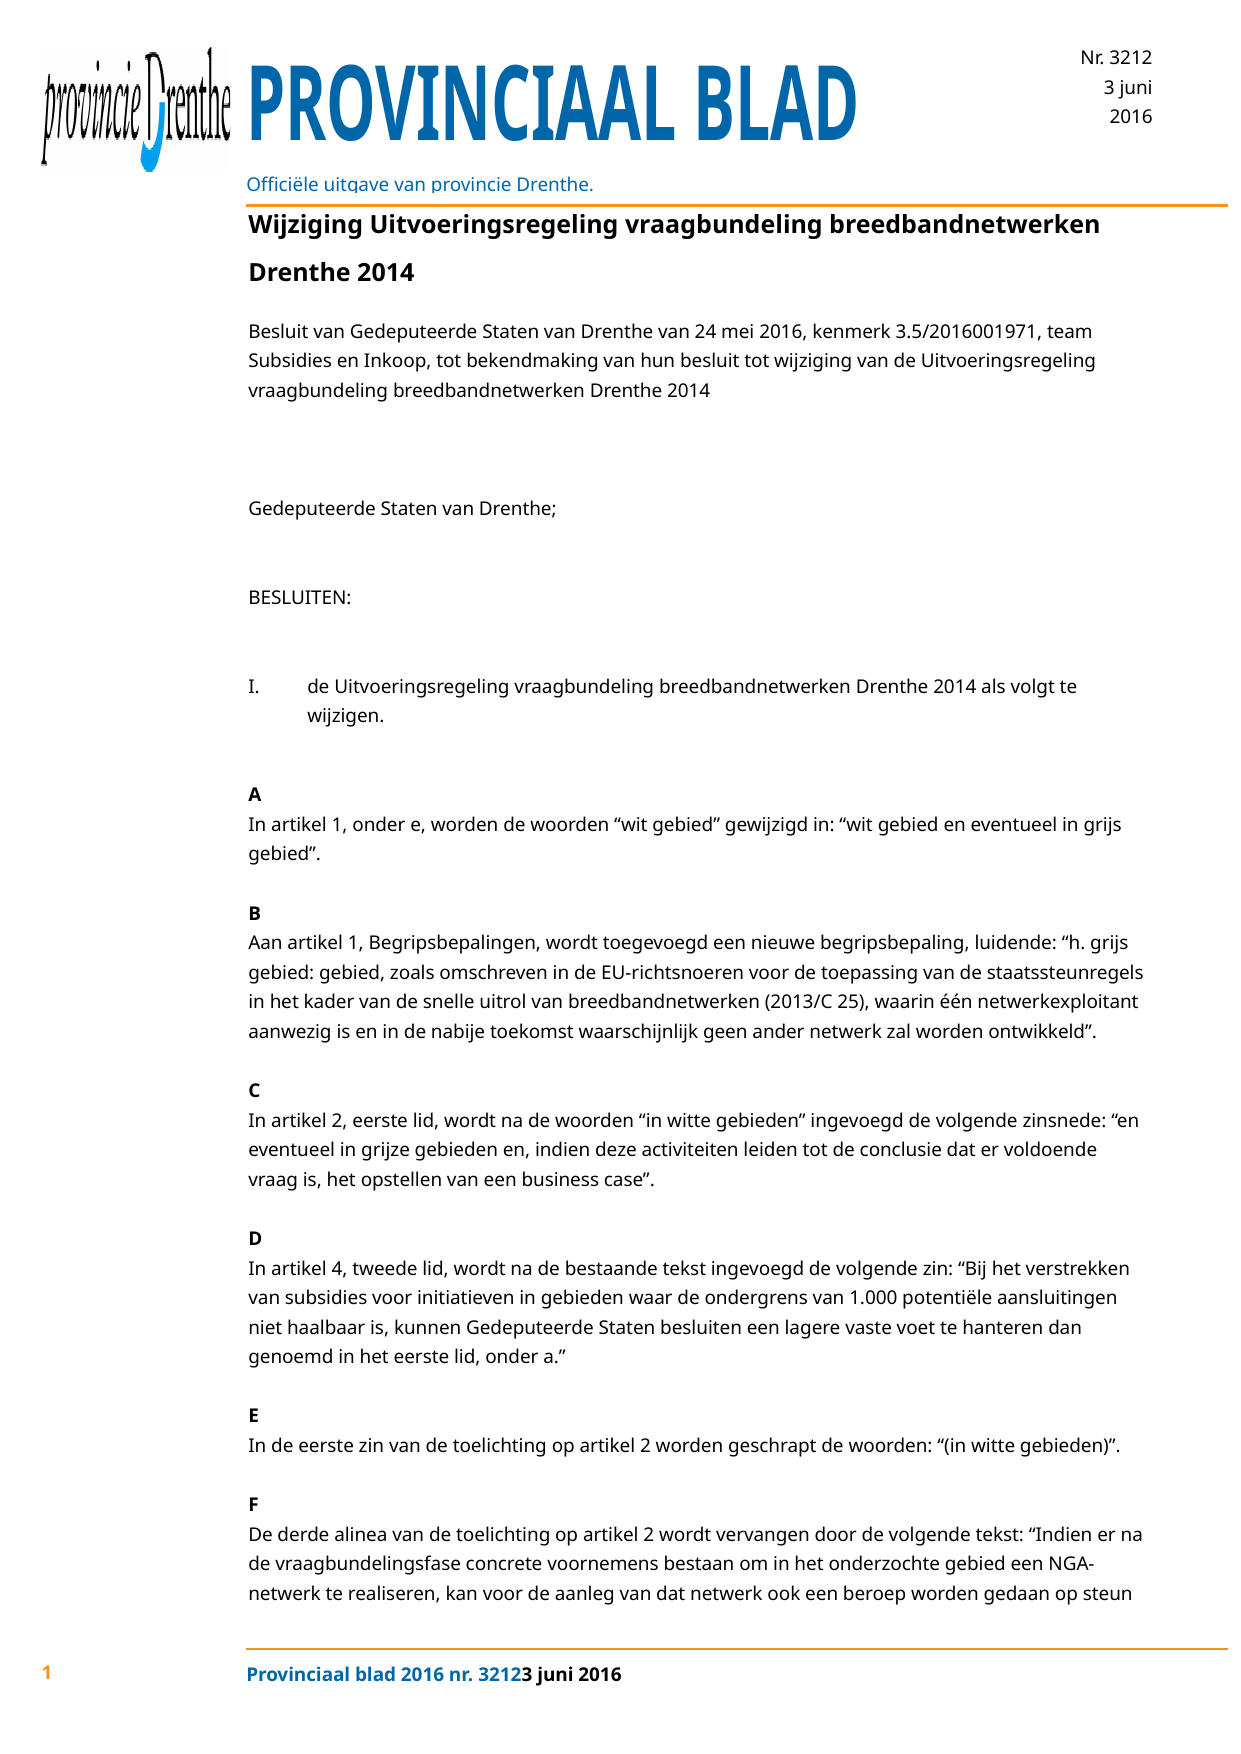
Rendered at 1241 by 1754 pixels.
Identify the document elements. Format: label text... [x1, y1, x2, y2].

picture [41, 47, 231, 172]
text Wijziging Uitvoeringsregeling vraagbundeling breedbandnetwerken Drenthe 2014 [248, 207, 1152, 288]
text De derde alinea van de toelichting op artikel 2 wordt vervangen door de volgende tekst: “Indien er na de vraagbundelingsfase concrete voornemens bestaan om in het onderzochte gebied een NGA-netwerk te realiseren, kan voor de aanleg van dat netwerk ook een beroep worden gedaan op steun [248, 1521, 1152, 1606]
text Gedeputeerde Staten van Drenthe; [248, 495, 1152, 521]
text D [248, 1225, 1152, 1251]
text Besluit van Gedeputeerde Staten van Drenthe van 24 mei 2016, kenmerk 3.5/2016001971, team Subsidies en Inkoop, tot bekendmaking van hun besluit tot wijziging van de Uitvoeringsregeling vraagbundeling breedbandnetwerken Drenthe 2014 [248, 318, 1152, 403]
text Aan artikel 1, Begripsbepalingen, wordt toegevoegd een nieuwe begripsbepaling, luidende: “h. grijs gebied: gebied, zoals omschreven in de EU-richtsnoeren voor de toepassing van de staatssteunregels in het kader van de snelle uitrol van breedbandnetwerken (2013/C 25), waarin één netwerkexploitant aanwezig is en in de nabije toekomst waarschijnlijk geen ander netwerk zal worden ontwikkeld”. [248, 929, 1152, 1044]
text In artikel 1, onder e, worden de woorden “wit gebied” gewijzigd in: “wit gebied en eventueel in grijs gebied”. [248, 811, 1152, 866]
text F [248, 1491, 1152, 1517]
text BESLUITEN: [248, 584, 1152, 610]
text E [248, 1403, 1152, 1428]
text B [248, 900, 1152, 925]
list de Uitvoeringsregeling vraagbundeling breedbandnetwerken Drenthe 2014 als volgt te wijzigen. [248, 673, 1152, 728]
text In de eerste zin van de toelichting op artikel 2 worden geschrapt de woorden: “(in witte gebieden)”. [248, 1432, 1152, 1458]
text In artikel 2, eerste lid, wordt na de woorden “in witte gebieden” ingevoegd de volgende zinsnede: “en eventueel in grijze gebieden en, indien deze activiteiten leiden tot de conclusie dat er voldoende vraag is, het opstellen van een business case”. [248, 1107, 1152, 1192]
text A [248, 781, 1152, 807]
text C [248, 1077, 1152, 1103]
text In artikel 4, tweede lid, wordt na de bestaande tekst ingevoegd de volgende zin: “Bij het verstrekken van subsidies voor initiatieven in gebieden waar de ondergrens van 1.000 potentiële aansluitingen niet haalbaar is, kunnen Gedeputeerde Staten besluiten een lagere vaste voet te hanteren dan genoemd in het eerste lid, onder a.” [248, 1255, 1152, 1369]
